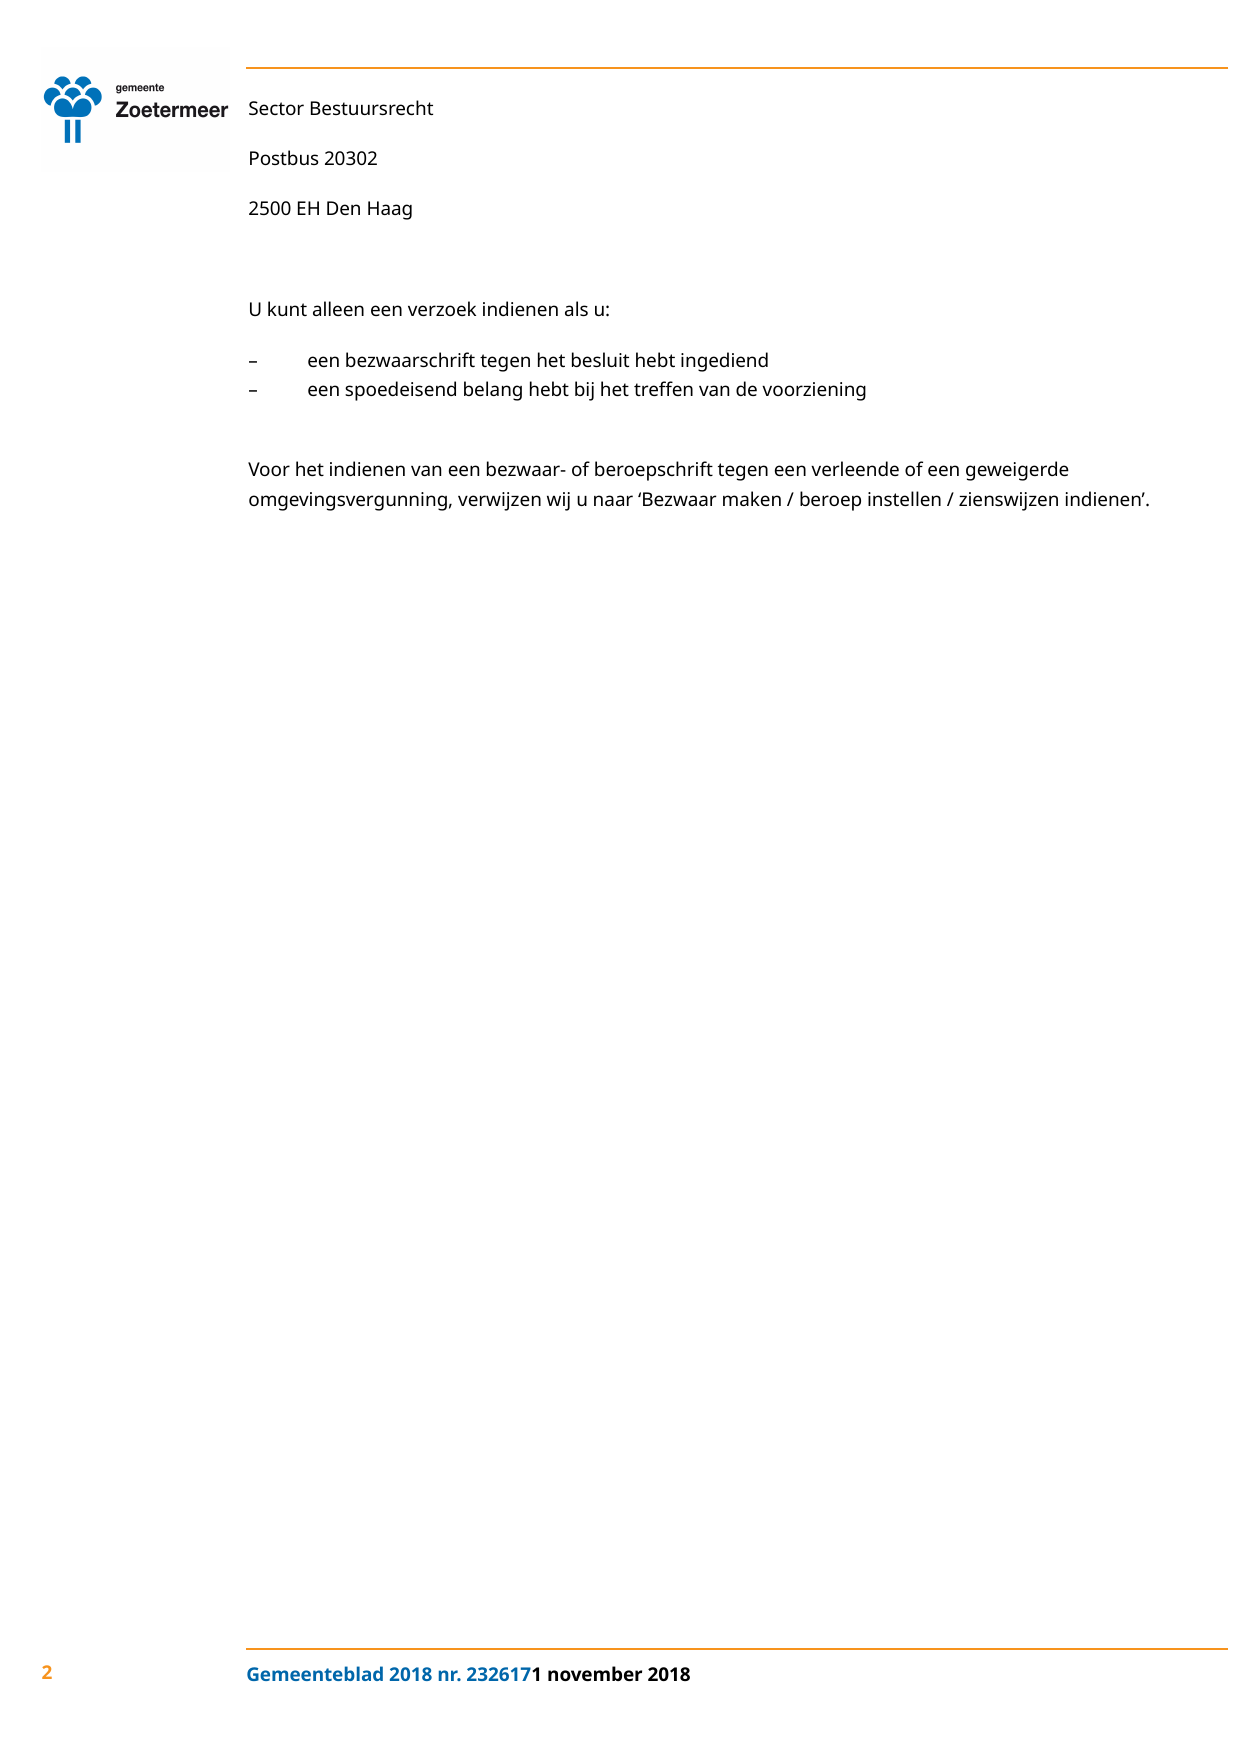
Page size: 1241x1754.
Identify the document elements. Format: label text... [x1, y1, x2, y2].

text Voor het indienen van een bezwaar- of beroepschrift tegen een verleende of een geweigerde omgevingsvergunning, verwijzen wij u naar ‘Bezwaar maken / beroep instellen / zienswijzen indienen’. [248, 456, 1152, 512]
text Postbus 20302 [248, 145, 1152, 171]
list een bezwaarschrift tegen het besluit hebt ingediend [248, 347, 1152, 373]
text 2500 EH Den Haag [248, 196, 1152, 221]
text U kunt alleen een verzoek indienen als u: [248, 296, 1152, 322]
list een spoedeisend belang hebt bij het treffen van de voorziening [248, 376, 1152, 402]
picture [41, 47, 231, 172]
text Sector Bestuursrecht [248, 95, 1152, 121]
